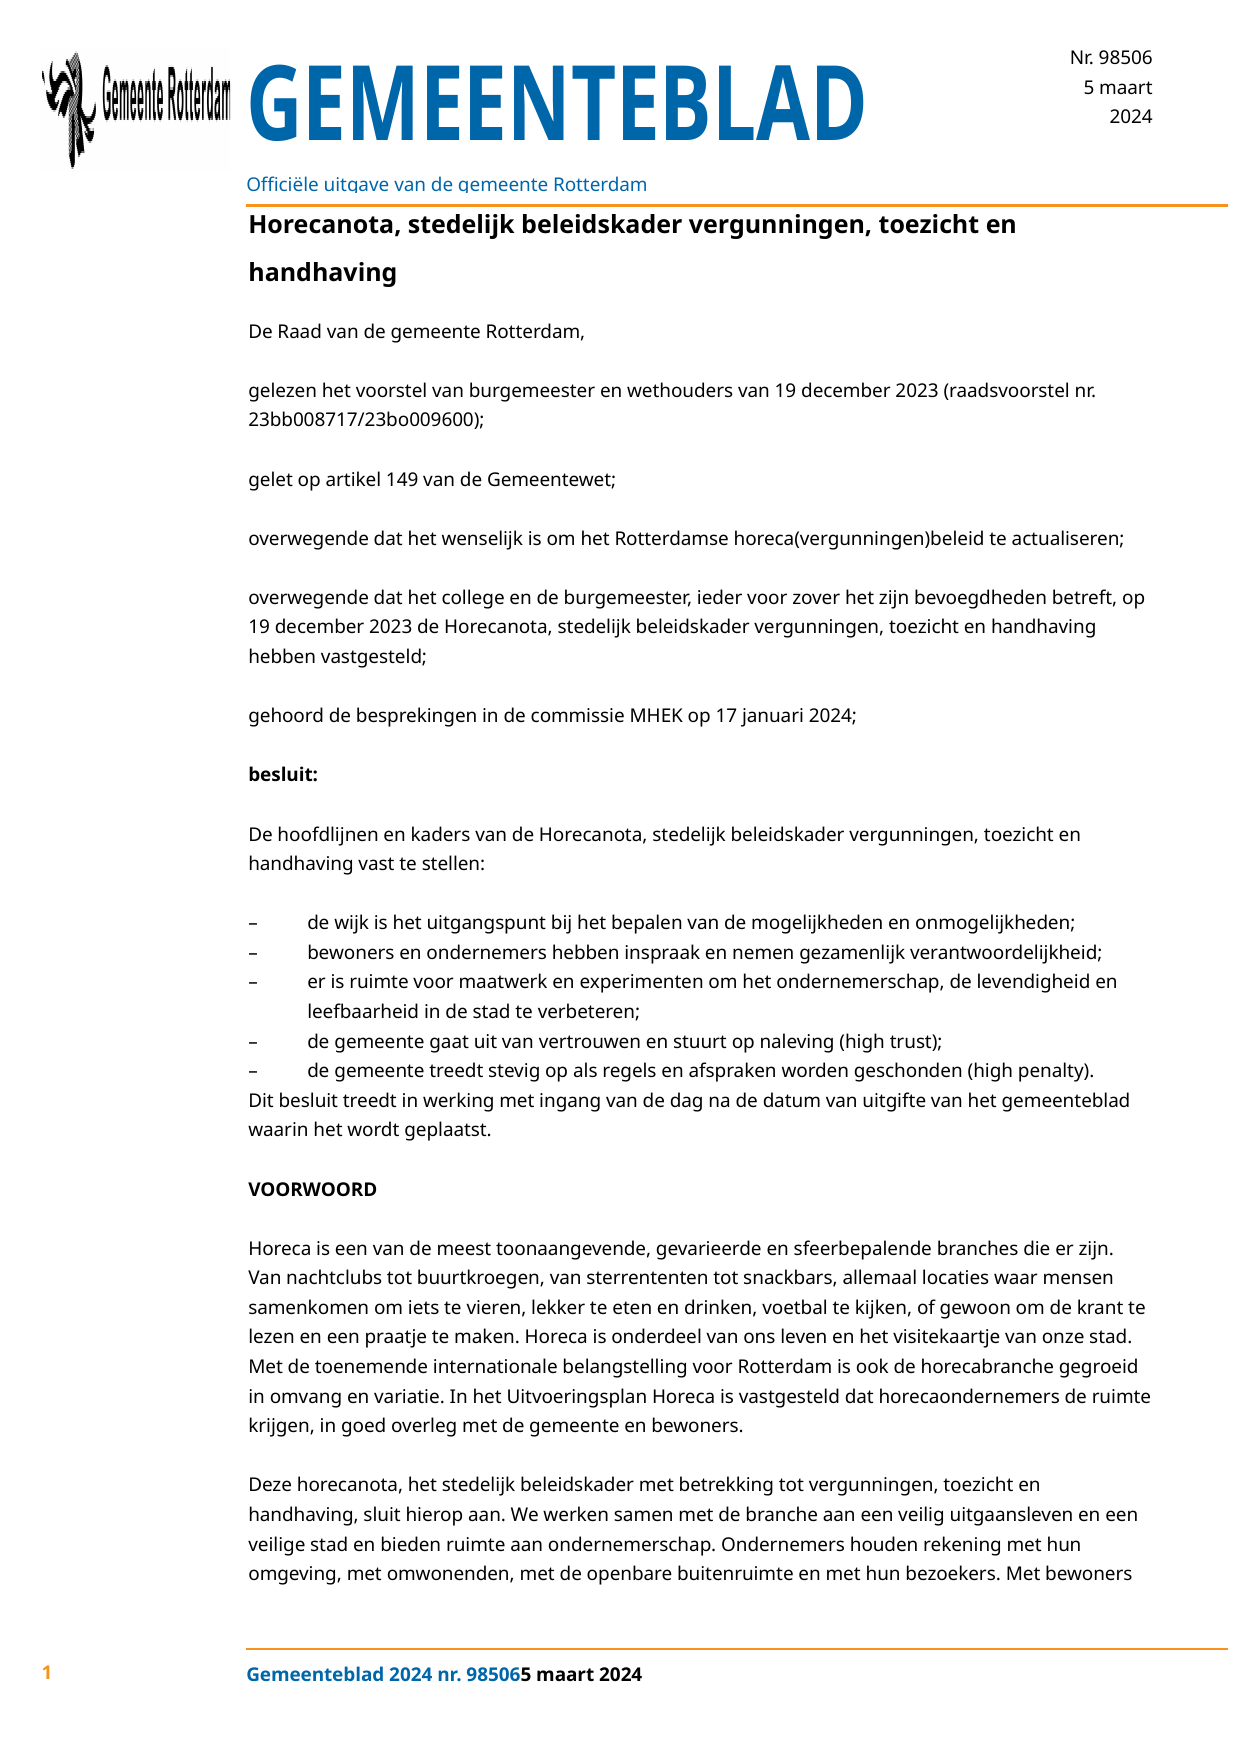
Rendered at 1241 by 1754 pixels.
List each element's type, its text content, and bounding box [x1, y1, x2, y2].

text gehoord de besprekingen in de commissie MHEK op 17 januari 2024; [248, 702, 1152, 728]
text VOORWOORD [248, 1176, 1152, 1202]
text Horeca is een van de meest toonaangevende, gevarieerde en sfeerbepalende branches die er zijn. Van nachtclubs tot buurtkroegen, van sterrententen tot snackbars, allemaal locaties waar mensen samenkomen om iets te vieren, lekker te eten en drinken, voetbal te kijken, of gewoon om de krant te lezen en een praatje te maken. Horeca is onderdeel van ons leven en het visitekaartje van onze stad. Met de toenemende internationale belangstelling voor Rotterdam is ook de horecabranche gegroeid in omvang en variatie. In het Uitvoeringsplan Horeca is vastgesteld dat horecaondernemers de ruimte krijgen, in goed overleg met de gemeente en bewoners. [248, 1235, 1152, 1438]
list bewoners en ondernemers hebben inspraak en nemen gezamenlijk verantwoordelijkheid; [248, 939, 1152, 965]
text Dit besluit treedt in werking met ingang van de dag na de datum van uitgifte van het gemeenteblad waarin het wordt geplaatst. [248, 1087, 1152, 1142]
text gelet op artikel 149 van de Gemeentewet; [248, 466, 1152, 492]
picture [41, 47, 231, 172]
text besluit: [248, 762, 1152, 787]
text De Raad van de gemeente Rotterdam, [248, 318, 1152, 344]
list er is ruimte voor maatwerk en experimenten om het ondernemerschap, de levendigheid en leefbaarheid in de stad te verbeteren; [248, 969, 1152, 1024]
text overwegende dat het college en de burgemeester, ieder voor zover het zijn bevoegdheden betreft, op 19 december 2023 de Horecanota, stedelijk beleidskader vergunningen, toezicht en handhaving hebben vastgesteld; [248, 584, 1152, 669]
list de gemeente treedt stevig op als regels en afspraken worden geschonden (high penalty). [248, 1057, 1152, 1083]
text gelezen het voorstel van burgemeester en wethouders van 19 december 2023 (raadsvoorstel nr. 23bb008717/23bo009600); [248, 377, 1152, 432]
list de wijk is het uitgangspunt bij het bepalen van de mogelijkheden en onmogelijkheden; [248, 909, 1152, 935]
list de gemeente gaat uit van vertrouwen en stuurt op naleving (high trust); [248, 1028, 1152, 1054]
text overwegende dat het wenselijk is om het Rotterdamse horeca(vergunningen)beleid te actualiseren; [248, 525, 1152, 551]
text De hoofdlijnen en kaders van de Horecanota, stedelijk beleidskader vergunningen, toezicht en handhaving vast te stellen: [248, 821, 1152, 876]
text Horecanota, stedelijk beleidskader vergunningen, toezicht en handhaving [248, 207, 1152, 288]
text Deze horecanota, het stedelijk beleidskader met betrekking tot vergunningen, toezicht en handhaving, sluit hierop aan. We werken samen met de branche aan een veilig uitgaansleven en een veilige stad en bieden ruimte aan ondernemerschap. Ondernemers houden rekening met hun omgeving, met omwonenden, met de openbare buitenruimte en met hun bezoekers. Met bewoners [248, 1472, 1152, 1586]
